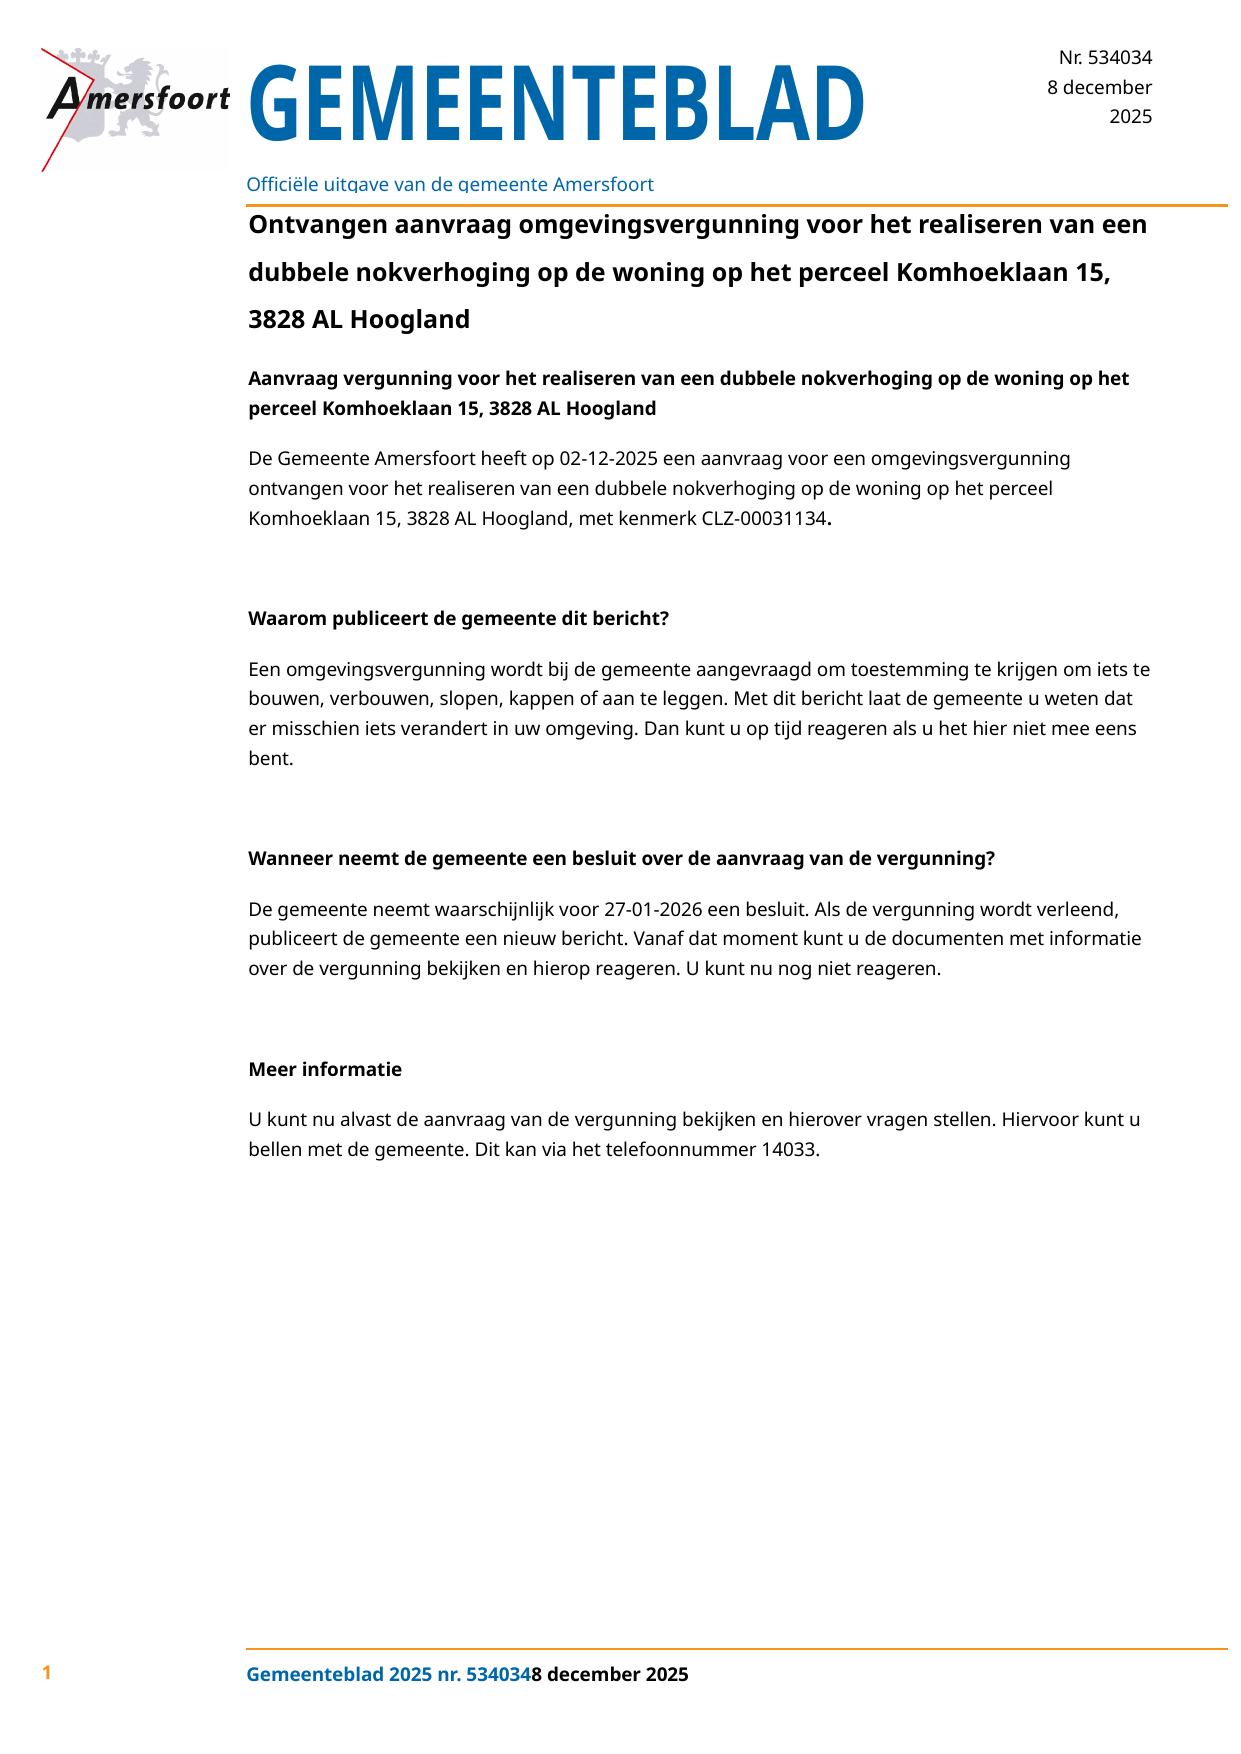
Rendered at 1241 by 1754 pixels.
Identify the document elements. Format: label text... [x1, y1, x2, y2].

text Waarom publiceert de gemeente dit bericht? [248, 606, 1152, 631]
picture [41, 47, 231, 172]
text De Gemeente Amersfoort heeft op 02-12-2025 een aanvraag voor een omgevingsvergunning ontvangen voor het realiseren van een dubbele nokverhoging op de woning op het perceel Komhoeklaan 15, 3828 AL Hoogland, met kenmerk CLZ-00031134. [248, 446, 1152, 530]
text Aanvraag vergunning voor het realiseren van een dubbele nokverhoging op de woning op het perceel Komhoeklaan 15, 3828 AL Hoogland [248, 366, 1152, 421]
text Wanneer neemt de gemeente een besluit over de aanvraag van de vergunning? [248, 846, 1152, 871]
text Meer informatie [248, 1056, 1152, 1082]
text Een omgevingsvergunning wordt bij de gemeente aangevraagd om toestemming te krijgen om iets te bouwen, verbouwen, slopen, kappen of aan te leggen. Met dit bericht laat de gemeente u weten dat er misschien iets verandert in uw omgeving. Dan kunt u op tijd reageren als u het hier niet mee eens bent. [248, 656, 1152, 770]
text De gemeente neemt waarschijnlijk voor 27-01-2026 een besluit. Als de vergunning wordt verleend, publiceert de gemeente een nieuw bericht. Vanaf dat moment kunt u de documenten met informatie over de vergunning bekijken en hierop reageren. U kunt nu nog niet reageren. [248, 896, 1152, 981]
text Ontvangen aanvraag omgevingsvergunning voor het realiseren van een dubbele nokverhoging op de woning op het perceel Komhoeklaan 15, 3828 AL Hoogland [248, 207, 1152, 336]
text U kunt nu alvast de aanvraag van de vergunning bekijken en hierover vragen stellen. Hiervoor kunt u bellen met de gemeente. Dit kan via het telefoonnummer 14033. [248, 1106, 1152, 1162]
